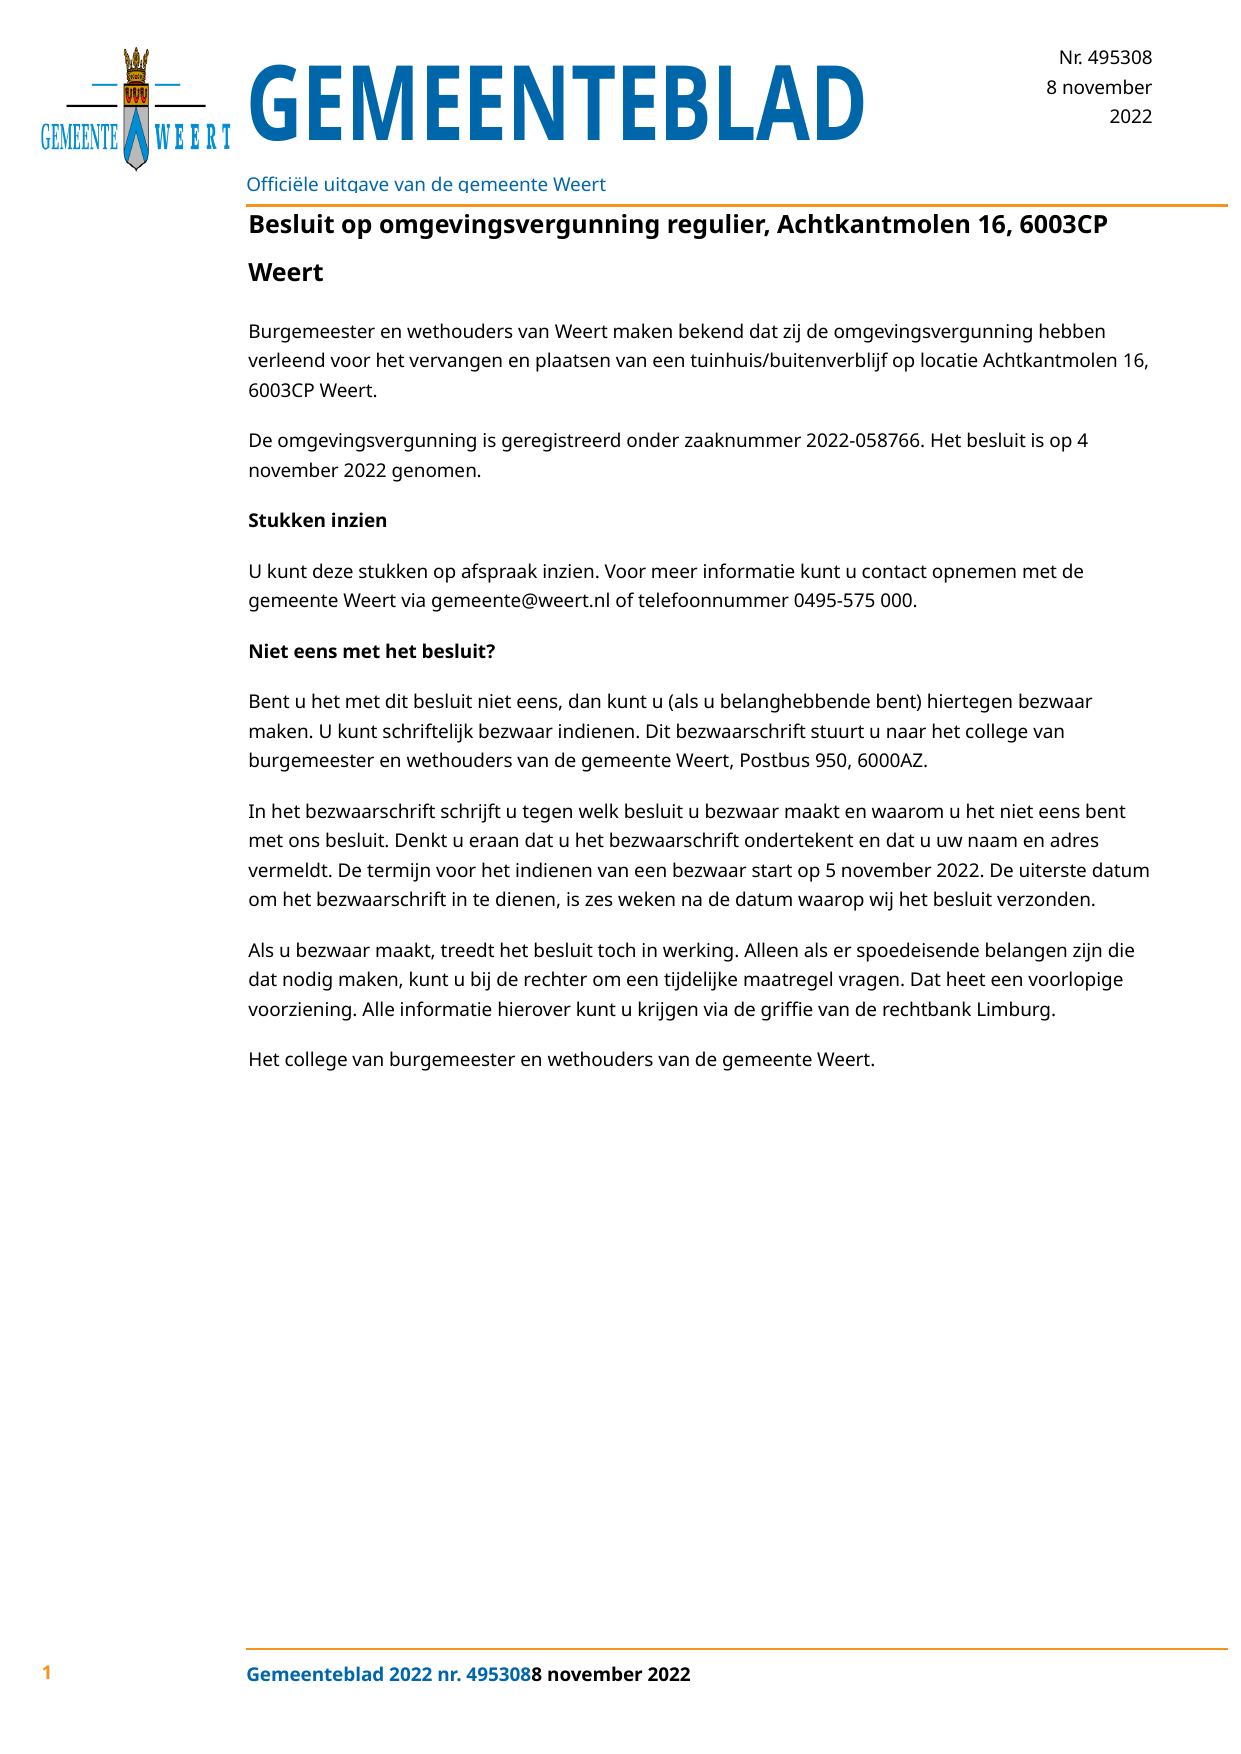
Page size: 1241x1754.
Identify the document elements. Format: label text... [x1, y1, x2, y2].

picture [41, 47, 231, 172]
text Het college van burgemeester en wethouders van de gemeente Weert. [248, 1047, 1152, 1072]
text Niet eens met het besluit? [248, 638, 1152, 664]
text De omgevingsvergunning is geregistreerd onder zaaknummer 2022-058766. Het besluit is op 4 november 2022 genomen. [248, 427, 1152, 483]
text U kunt deze stukken op afspraak inzien. Voor meer informatie kunt u contact opnemen met de gemeente Weert via gemeente@weert.nl of telefoonnummer 0495-575 000. [248, 558, 1152, 613]
text Besluit op omgevingsvergunning regulier, Achtkantmolen 16, 6003CP Weert [248, 207, 1152, 288]
text In het bezwaarschrift schrijft u tegen welk besluit u bezwaar maakt en waarom u het niet eens bent met ons besluit. Denkt u eraan dat u het bezwaarschrift ondertekent en dat u uw naam en adres vermeldt. De termijn voor het indienen van een bezwaar start op 5 november 2022. De uiterste datum om het bezwaarschrift in te dienen, is zes weken na de datum waarop wij het besluit verzonden. [248, 798, 1152, 912]
text Stukken inzien [248, 507, 1152, 533]
text Als u bezwaar maakt, treedt het besluit toch in werking. Alleen als er spoedeisende belangen zijn die dat nodig maken, kunt u bij de rechter om een tijdelijke maatregel vragen. Dat heet een voorlopige voorziening. Alle informatie hierover kunt u krijgen via de griffie van de rechtbank Limburg. [248, 937, 1152, 1022]
text Burgemeester en wethouders van Weert maken bekend dat zij de omgevingsvergunning hebben verleend voor het vervangen en plaatsen van een tuinhuis/buitenverblijf op locatie Achtkantmolen 16, 6003CP Weert. [248, 318, 1152, 403]
text Bent u het met dit besluit niet eens, dan kunt u (als u belanghebbende bent) hiertegen bezwaar maken. U kunt schriftelijk bezwaar indienen. Dit bezwaarschrift stuurt u naar het college van burgemeester en wethouders van de gemeente Weert, Postbus 950, 6000AZ. [248, 688, 1152, 773]
